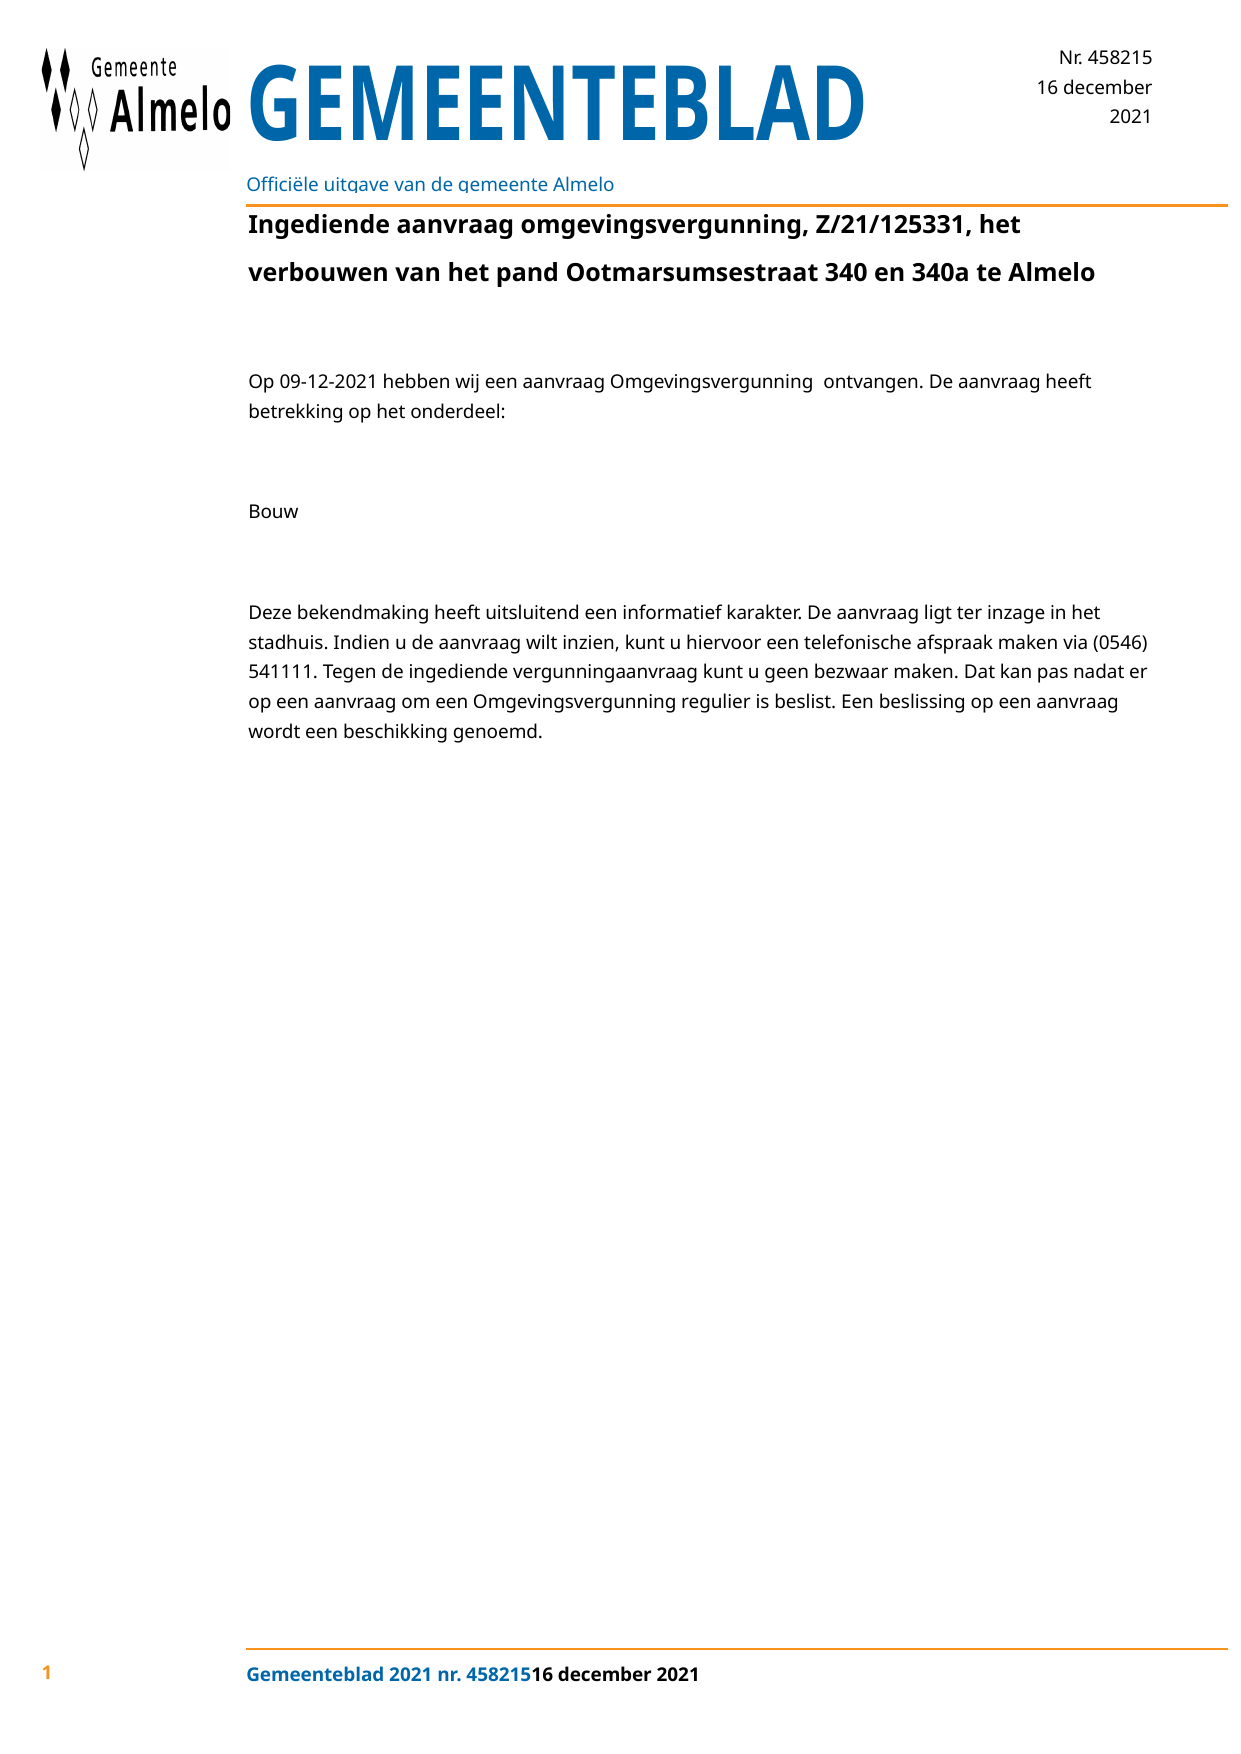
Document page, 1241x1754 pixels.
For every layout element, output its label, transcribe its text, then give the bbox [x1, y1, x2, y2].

text Bouw [248, 499, 1152, 524]
text Op 09-12-2021 hebben wij een aanvraag Omgevingsvergunning ontvangen. De aanvraag heeft betrekking op het onderdeel: [248, 368, 1152, 424]
text Ingediende aanvraag omgevingsvergunning, Z/21/125331, het verbouwen van het pand Ootmarsumsestraat 340 en 340a te Almelo [248, 207, 1152, 288]
picture [41, 47, 231, 172]
text Deze bekendmaking heeft uitsluitend een informatief karakter. De aanvraag ligt ter inzage in het stadhuis. Indien u de aanvraag wilt inzien, kunt u hiervoor een telefonische afspraak maken via (0546) 541111. Tegen de ingediende vergunningaanvraag kunt u geen bezwaar maken. Dat kan pas nadat er op een aanvraag om een Omgevingsvergunning regulier is beslist. Een beslissing op een aanvraag wordt een beschikking genoemd. [248, 599, 1152, 744]
